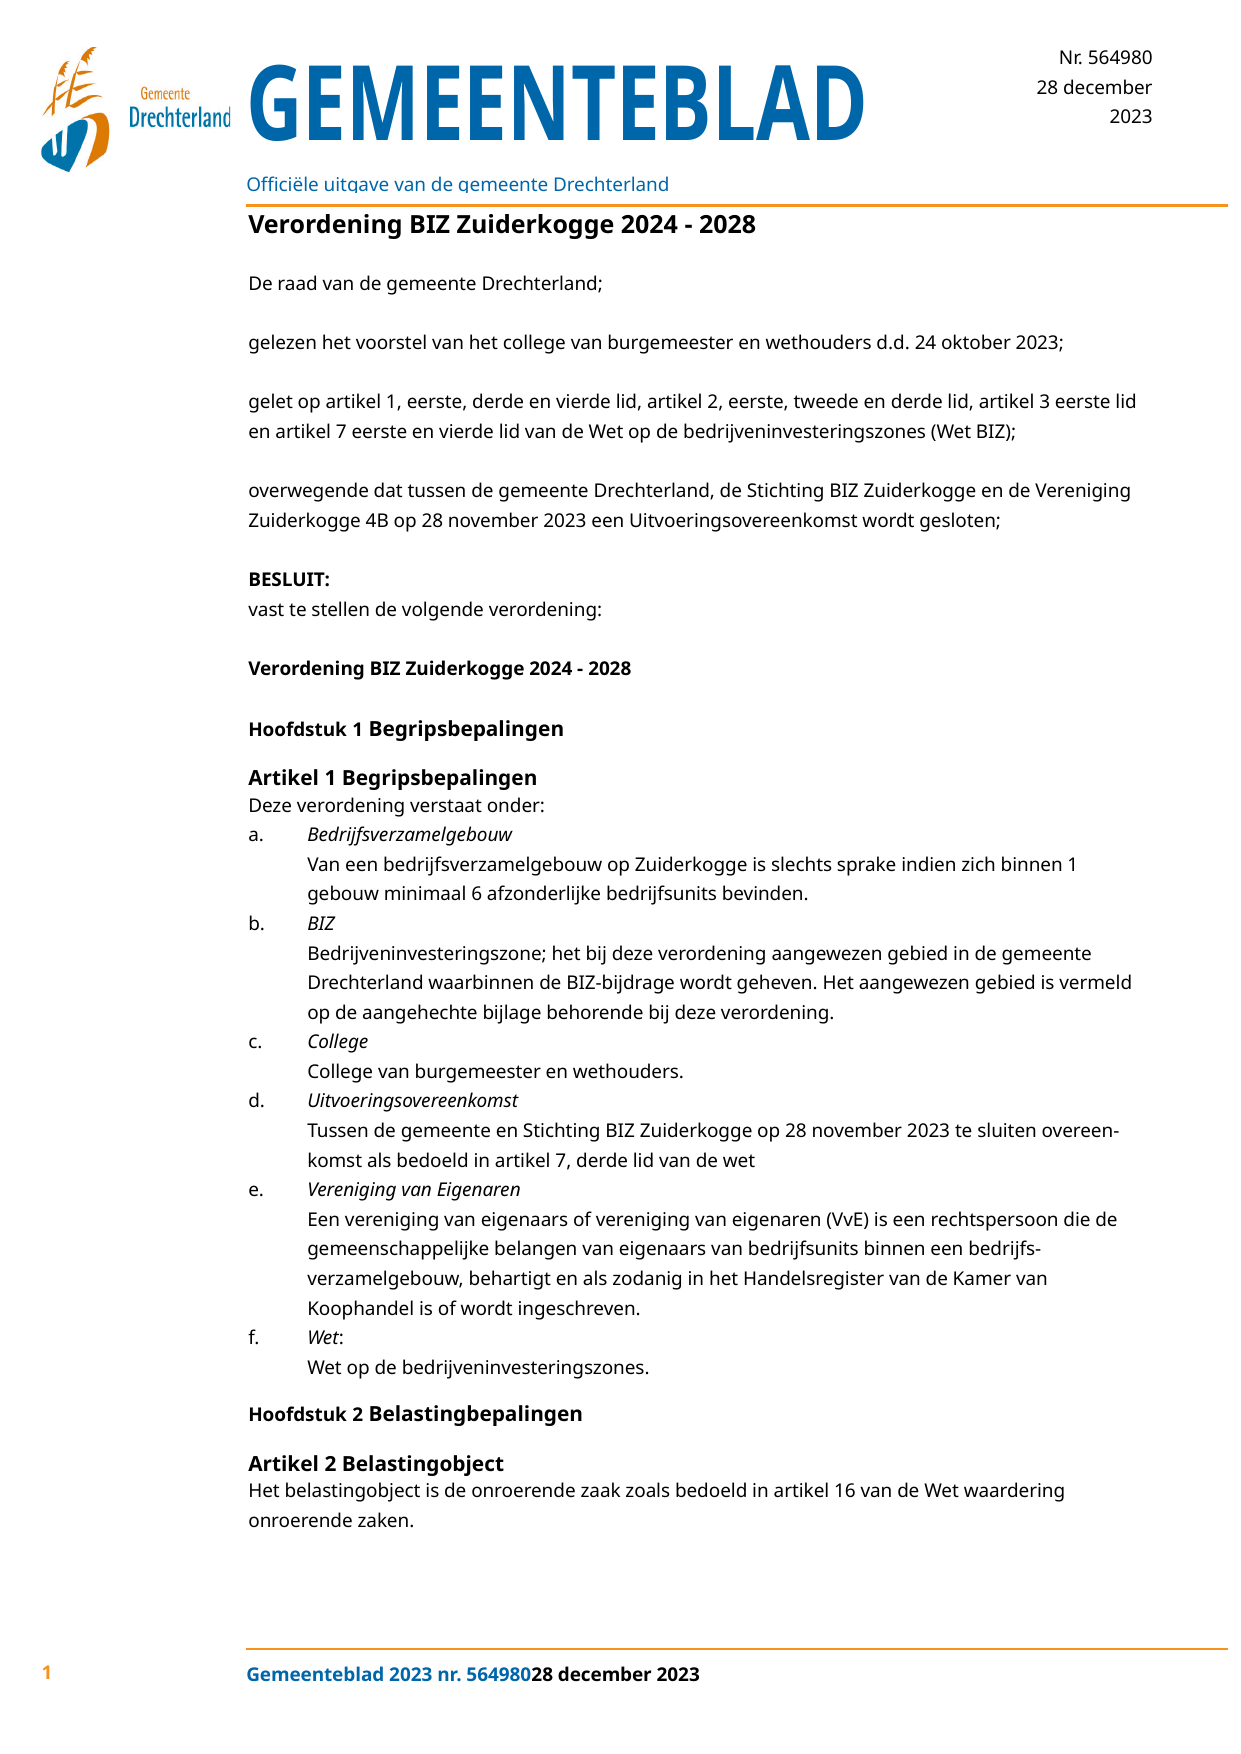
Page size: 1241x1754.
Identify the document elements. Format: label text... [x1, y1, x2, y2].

picture [41, 158, 64, 172]
text overwegende dat tussen de gemeente Drechterland, de Stichting BIZ Zuiderkogge en de Vereniging Zuiderkogge 4B op 28 november 2023 een Uitvoeringsovereenkomst wordt gesloten; [248, 477, 1152, 533]
list Tussen de gemeente en Stichting BIZ Zuiderkogge op 28 november 2023 te sluiten overeen-komst als bedoeld in artikel 7, derde lid van de wet [248, 1117, 1152, 1172]
text Hoofdstuk 2 Belastingbepalingen [248, 1399, 1152, 1428]
text gelet op artikel 1, eerste, derde en vierde lid, artikel 2, eerste, tweede en derde lid, artikel 3 eerste lid en artikel 7 eerste en vierde lid van de Wet op de bedrijveninvesteringszones (Wet BIZ); [248, 389, 1152, 444]
list Bedrijveninvesteringszone; het bij deze verordening aangewezen gebied in de gemeente Drechterland waarbinnen de BIZ-bijdrage wordt geheven. Het aangewezen gebied is vermeld op de aangehechte bijlage behorende bij deze verordening. [248, 940, 1152, 1024]
text vast te stellen de volgende verordening: [248, 596, 1152, 621]
list Vereniging van Eigenaren [248, 1176, 1152, 1202]
text Artikel 2 Belastingobject [248, 1449, 1152, 1477]
list Uitvoeringsovereenkomst [248, 1088, 1152, 1113]
list BIZ [248, 910, 1152, 936]
list College [248, 1028, 1152, 1054]
picture [41, 47, 231, 172]
text Verordening BIZ Zuiderkogge 2024 - 2028 [248, 207, 1152, 241]
text Verordening BIZ Zuiderkogge 2024 - 2028 [248, 655, 1152, 681]
text De raad van de gemeente Drechterland; [248, 270, 1152, 296]
text Hoofdstuk 1 Begripsbepalingen [248, 714, 1152, 742]
text Het belastingobject is de onroerende zaak zoals bedoeld in artikel 16 van de Wet waardering onroerende zaken. [248, 1477, 1152, 1532]
list Van een bedrijfsverzamelgebouw op Zuiderkogge is slechts sprake indien zich binnen 1 gebouw minimaal 6 afzonderlijke bedrijfsunits bevinden. [248, 851, 1152, 906]
list Wet: [248, 1324, 1152, 1350]
list College van burgemeester en wethouders. [248, 1058, 1152, 1084]
text Artikel 1 Begripsbepalingen [248, 763, 1152, 792]
list Bedrijfsverzamelgebouw [248, 821, 1152, 847]
text BESLUIT: [248, 566, 1152, 592]
text Deze verordening verstaat onder: [248, 792, 1152, 817]
list Een vereniging van eigenaars of vereniging van eigenaren (VvE) is een rechtspersoon die de gemeenschappelijke belangen van eigenaars van bedrijfsunits binnen een bedrijfs-verzamelgebouw, behartigt en als zodanig in het Handelsregister van de Kamer van Koophandel is of wordt ingeschreven. [248, 1206, 1152, 1320]
picture [226, 115, 231, 124]
list Wet op de bedrijveninvesteringszones. [248, 1354, 1152, 1379]
text gelezen het voorstel van het college van burgemeester en wethouders d.d. 24 oktober 2023; [248, 329, 1152, 355]
